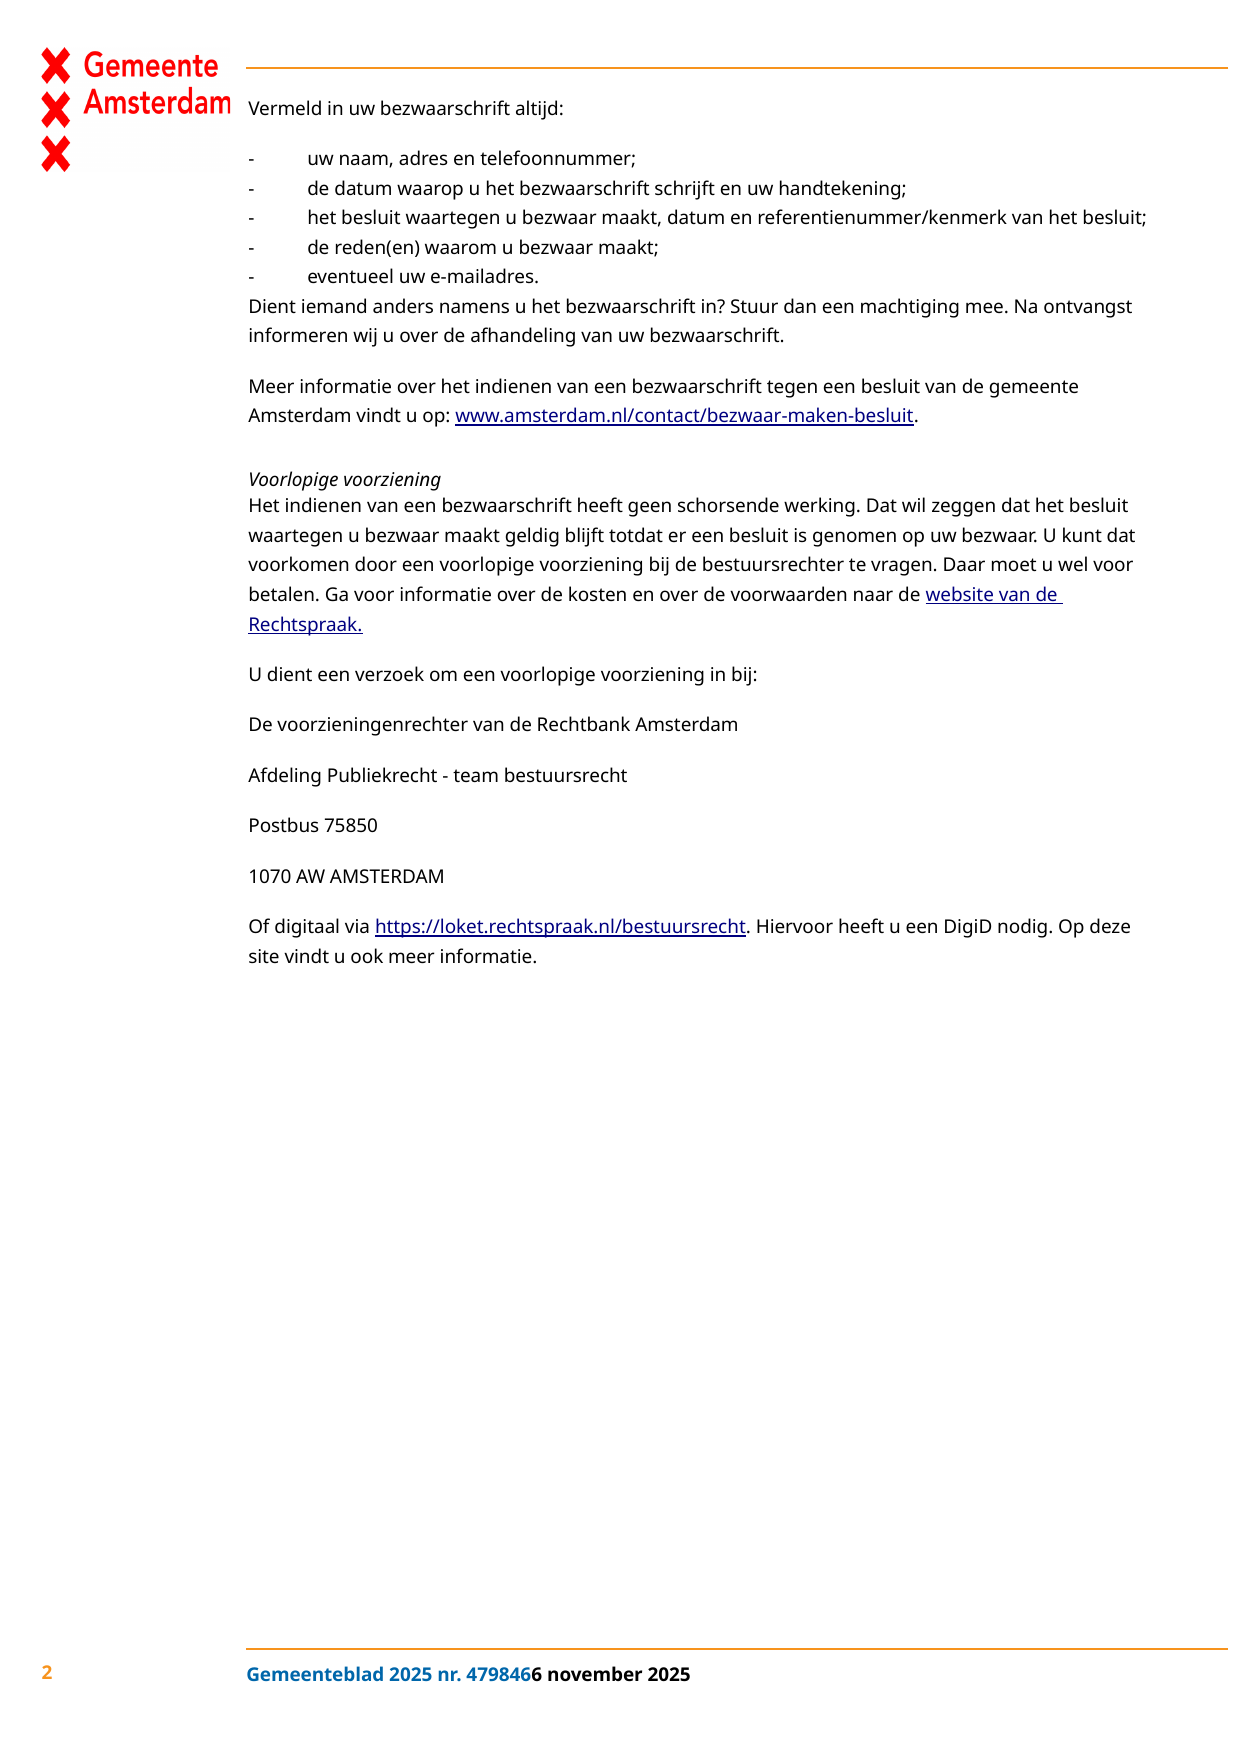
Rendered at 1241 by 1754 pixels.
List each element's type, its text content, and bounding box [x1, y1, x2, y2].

list uw naam, adres en telefoonnummer; [248, 145, 1152, 171]
text Of digitaal via https://loket.rechtspraak.nl/bestuursrecht. Hiervoor heeft u een DigiD nodig. Op deze site vindt u ook meer informatie. [248, 913, 1152, 968]
text Meer informatie over het indienen van een bezwaarschrift tegen een besluit van de gemeente Amsterdam vindt u op: www.amsterdam.nl/contact/bezwaar-maken-besluit. [248, 373, 1152, 428]
text 1070 AW AMSTERDAM [248, 863, 1152, 888]
list eventueel uw e-mailadres. [248, 263, 1152, 289]
text De voorzieningenrechter van de Rechtbank Amsterdam [248, 712, 1152, 737]
text Dient iemand anders namens u het bezwaarschrift in? Stuur dan een machtiging mee. Na ontvangst informeren wij u over de afhandeling van uw bezwaarschrift. [248, 293, 1152, 348]
picture [41, 47, 231, 172]
text Het indienen van een bezwaarschrift heeft geen schorsende werking. Dat wil zeggen dat het besluit waartegen u bezwaar maakt geldig blijft totdat er een besluit is genomen op uw bezwaar. U kunt dat voorkomen door een voorlopige voorziening bij de bestuursrechter te vragen. Daar moet u wel voor betalen. Ga voor informatie over de kosten en over de voorwaarden naar de website van de Rechtspraak. [248, 492, 1152, 636]
text Voorlopige voorziening [248, 467, 1152, 492]
text Postbus 75850 [248, 812, 1152, 838]
text U dient een verzoek om een voorlopige voorziening in bij: [248, 661, 1152, 687]
list het besluit waartegen u bezwaar maakt, datum en referentienummer/kenmerk van het besluit; [248, 204, 1152, 230]
text Afdeling Publiekrecht - team bestuursrecht [248, 762, 1152, 788]
list de reden(en) waarom u bezwaar maakt; [248, 234, 1152, 260]
text Vermeld in uw bezwaarschrift altijd: [248, 95, 1152, 121]
list de datum waarop u het bezwaarschrift schrijft en uw handtekening; [248, 175, 1152, 201]
